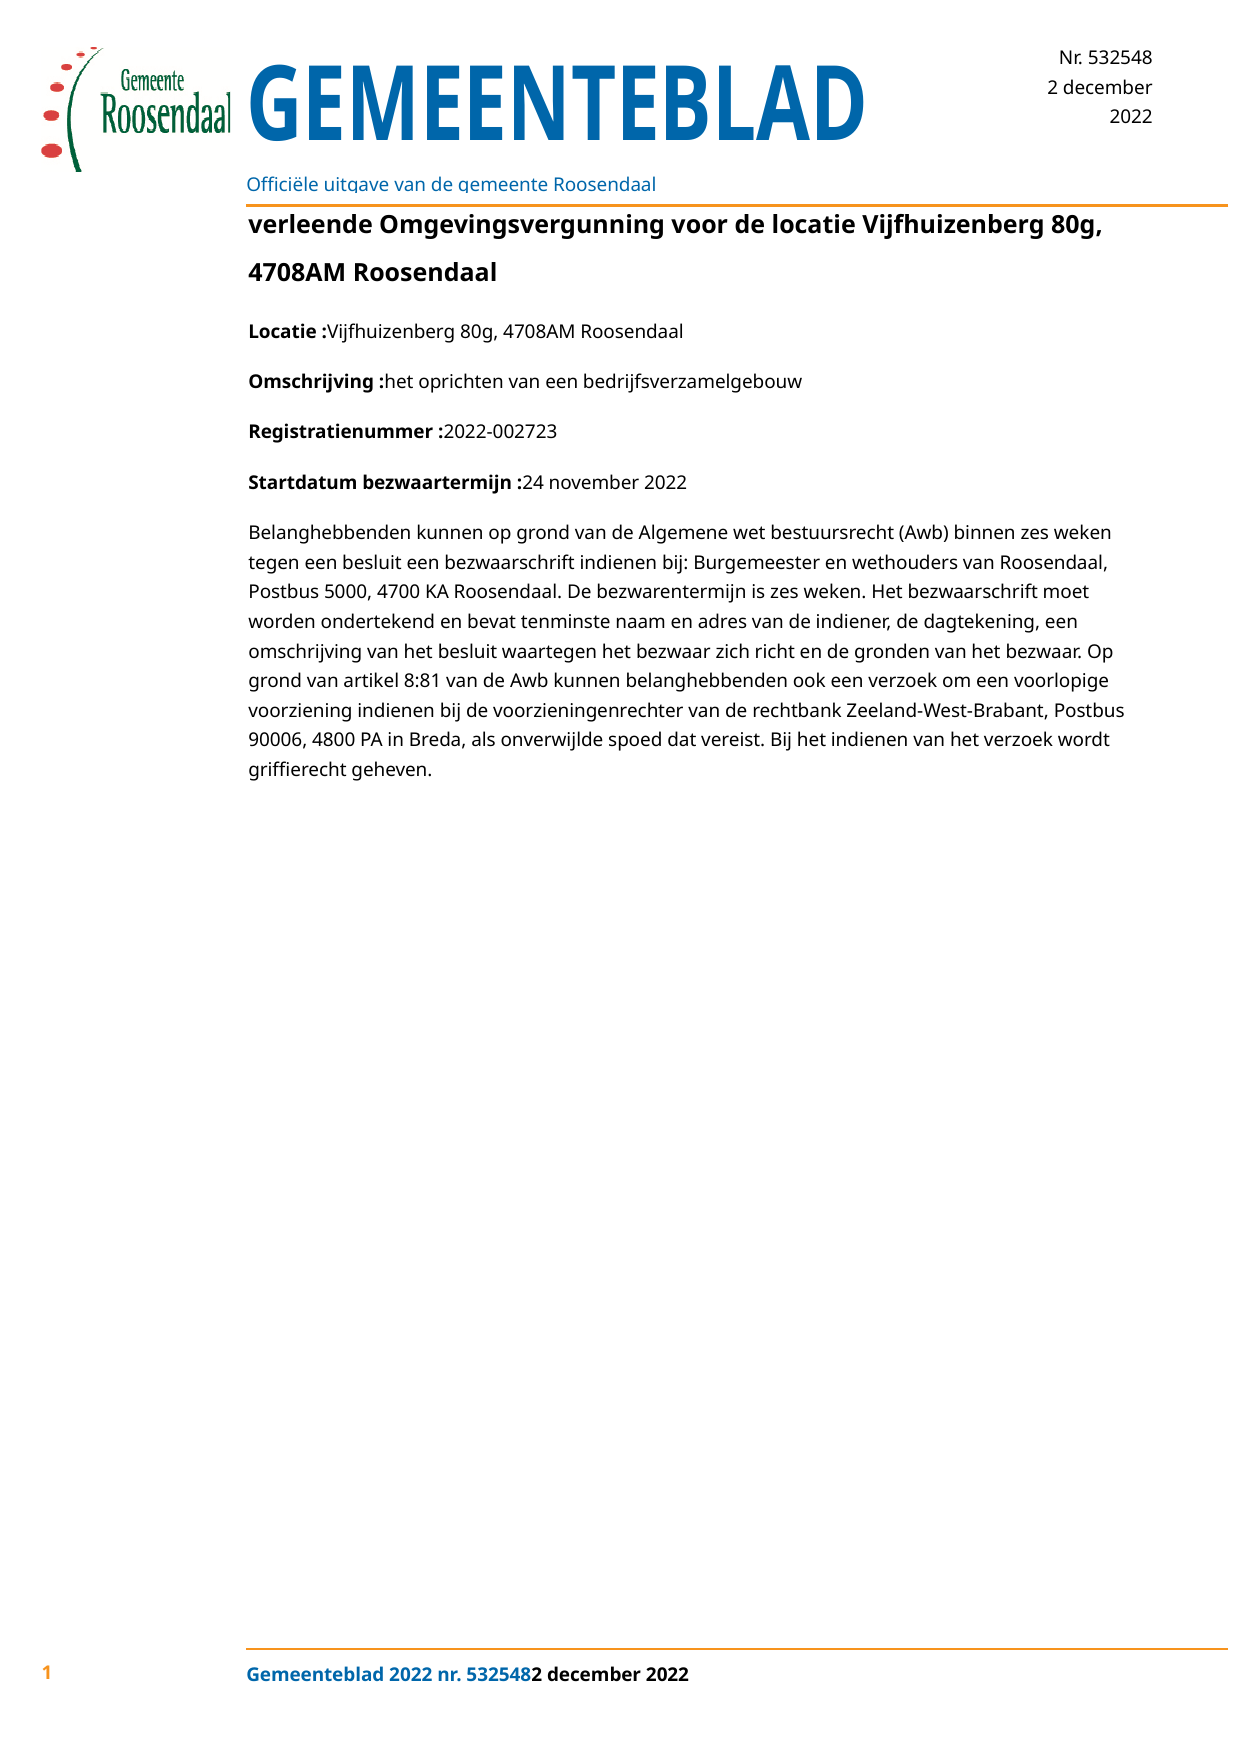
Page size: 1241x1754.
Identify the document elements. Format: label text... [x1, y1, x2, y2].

text Omschrijving :het oprichten van een bedrijfsverzamelgebouw [248, 368, 1152, 394]
text Registratienummer :2022-002723 [248, 419, 1152, 444]
text verleende Omgevingsvergunning voor de locatie Vijfhuizenberg 80g, 4708AM Roosendaal [248, 207, 1152, 288]
picture [41, 47, 231, 172]
text Startdatum bezwaartermijn :24 november 2022 [248, 469, 1152, 495]
text Locatie :Vijfhuizenberg 80g, 4708AM Roosendaal [248, 318, 1152, 344]
text Belanghebbenden kunnen op grond van de Algemene wet bestuursrecht (Awb) binnen zes weken tegen een besluit een bezwaarschrift indienen bij: Burgemeester en wethouders van Roosendaal, Postbus 5000, 4700 KA Roosendaal. De bezwarentermijn is zes weken. Het bezwaarschrift moet worden ondertekend en bevat tenminste naam en adres van de indiener, de dagtekening, een omschrijving van het besluit waartegen het bezwaar zich richt en de gronden van het bezwaar. Op grond van artikel 8:81 van de Awb kunnen belanghebbenden ook een verzoek om een voorlopige voorziening indienen bij de voorzieningenrechter van de rechtbank Zeeland-West-Brabant, Postbus 90006, 4800 PA in Breda, als onverwijlde spoed dat vereist. Bij het indienen van het verzoek wordt griffierecht geheven. [248, 519, 1152, 782]
